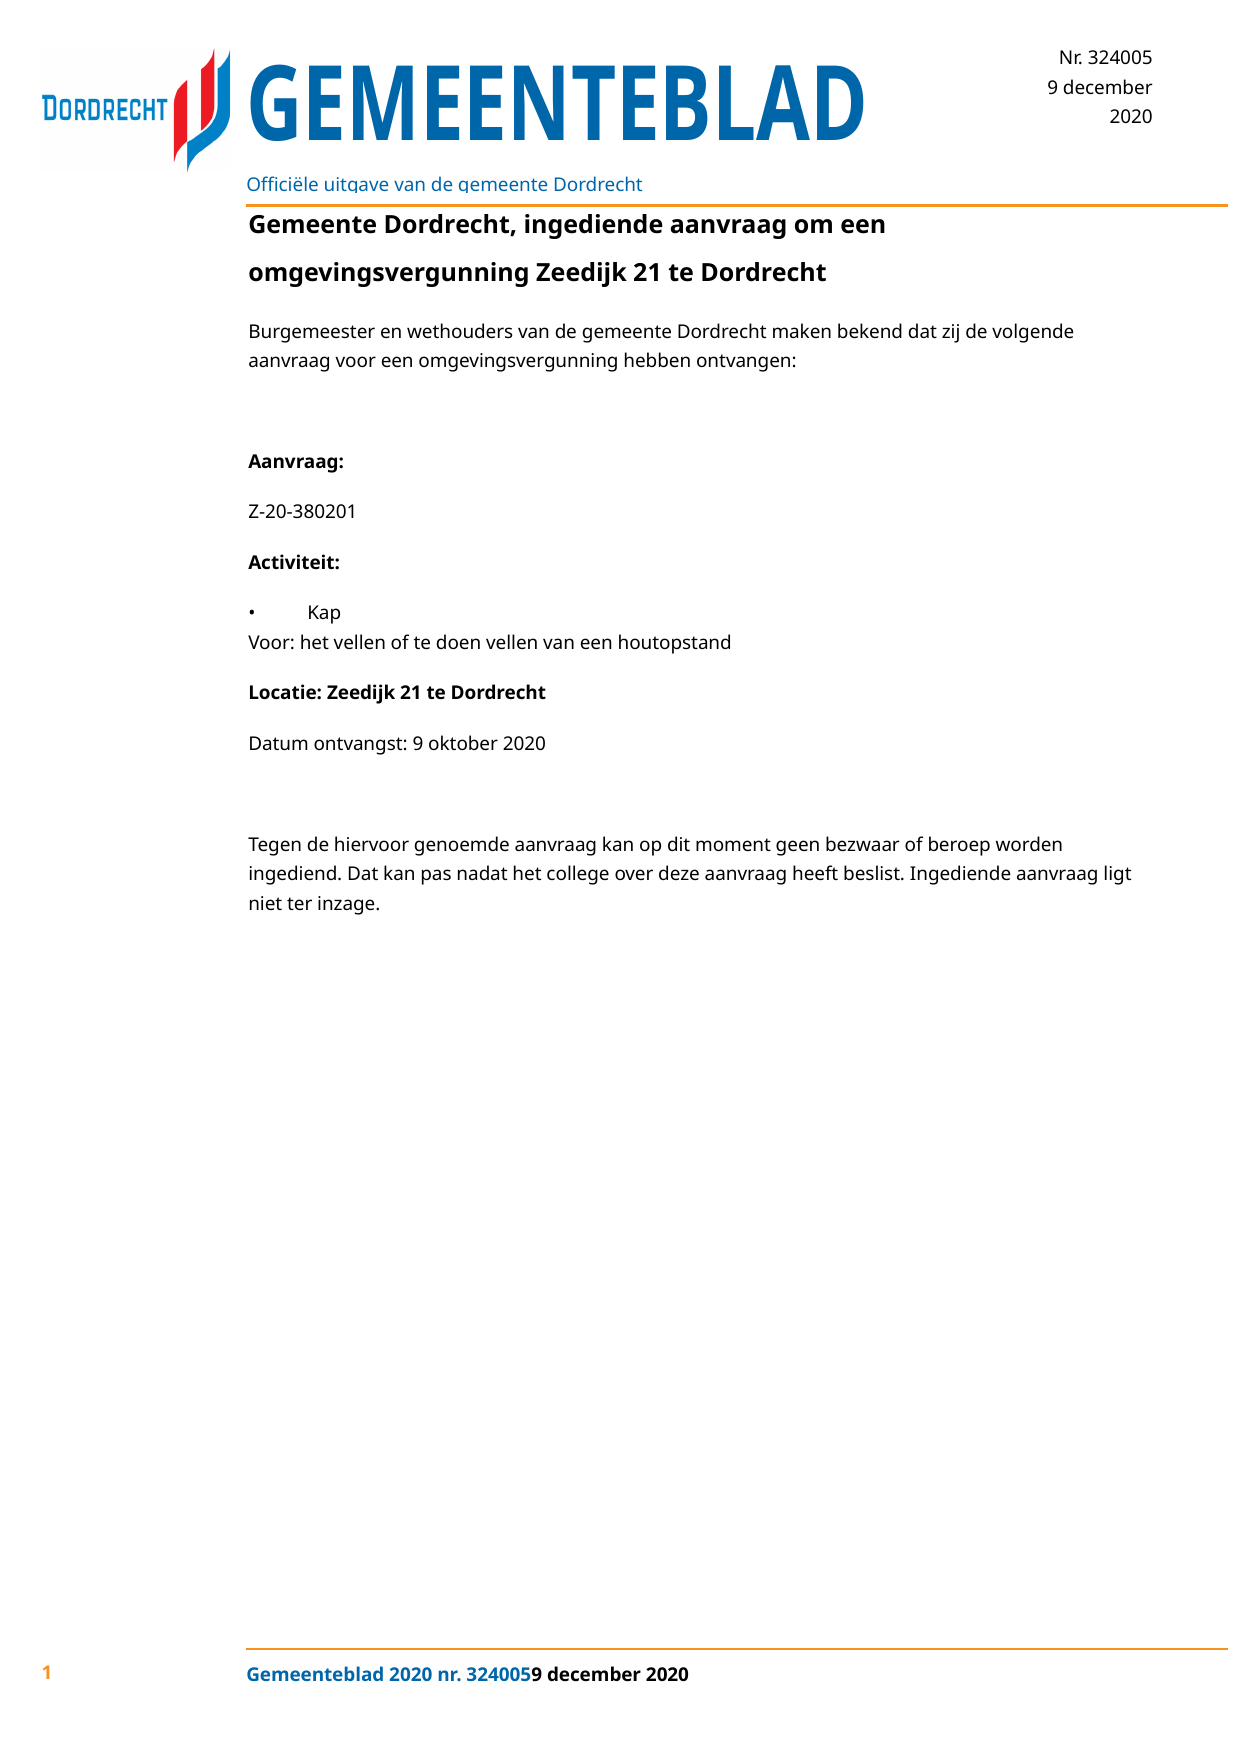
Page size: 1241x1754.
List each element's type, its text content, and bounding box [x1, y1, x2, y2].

text Voor: het vellen of te doen vellen van een houtopstand [248, 629, 1152, 655]
text Activiteit: [248, 549, 1152, 575]
text Gemeente Dordrecht, ingediende aanvraag om een omgevingsvergunning Zeedijk 21 te Dordrecht [248, 207, 1152, 288]
text Datum ontvangst: 9 oktober 2020 [248, 730, 1152, 756]
text Tegen de hiervoor genoemde aanvraag kan op dit moment geen bezwaar of beroep worden ingediend. Dat kan pas nadat het college over deze aanvraag heeft beslist. Ingediende aanvraag ligt niet ter inzage. [248, 831, 1152, 916]
picture [41, 47, 231, 172]
text Z-20-380201 [248, 499, 1152, 524]
text Burgemeester en wethouders van de gemeente Dordrecht maken bekend dat zij de volgende aanvraag voor een omgevingsvergunning hebben ontvangen: [248, 318, 1152, 373]
text Aanvraag: [248, 448, 1152, 474]
text Locatie: Zeedijk 21 te Dordrecht [248, 679, 1152, 705]
list Kap [248, 599, 1152, 625]
